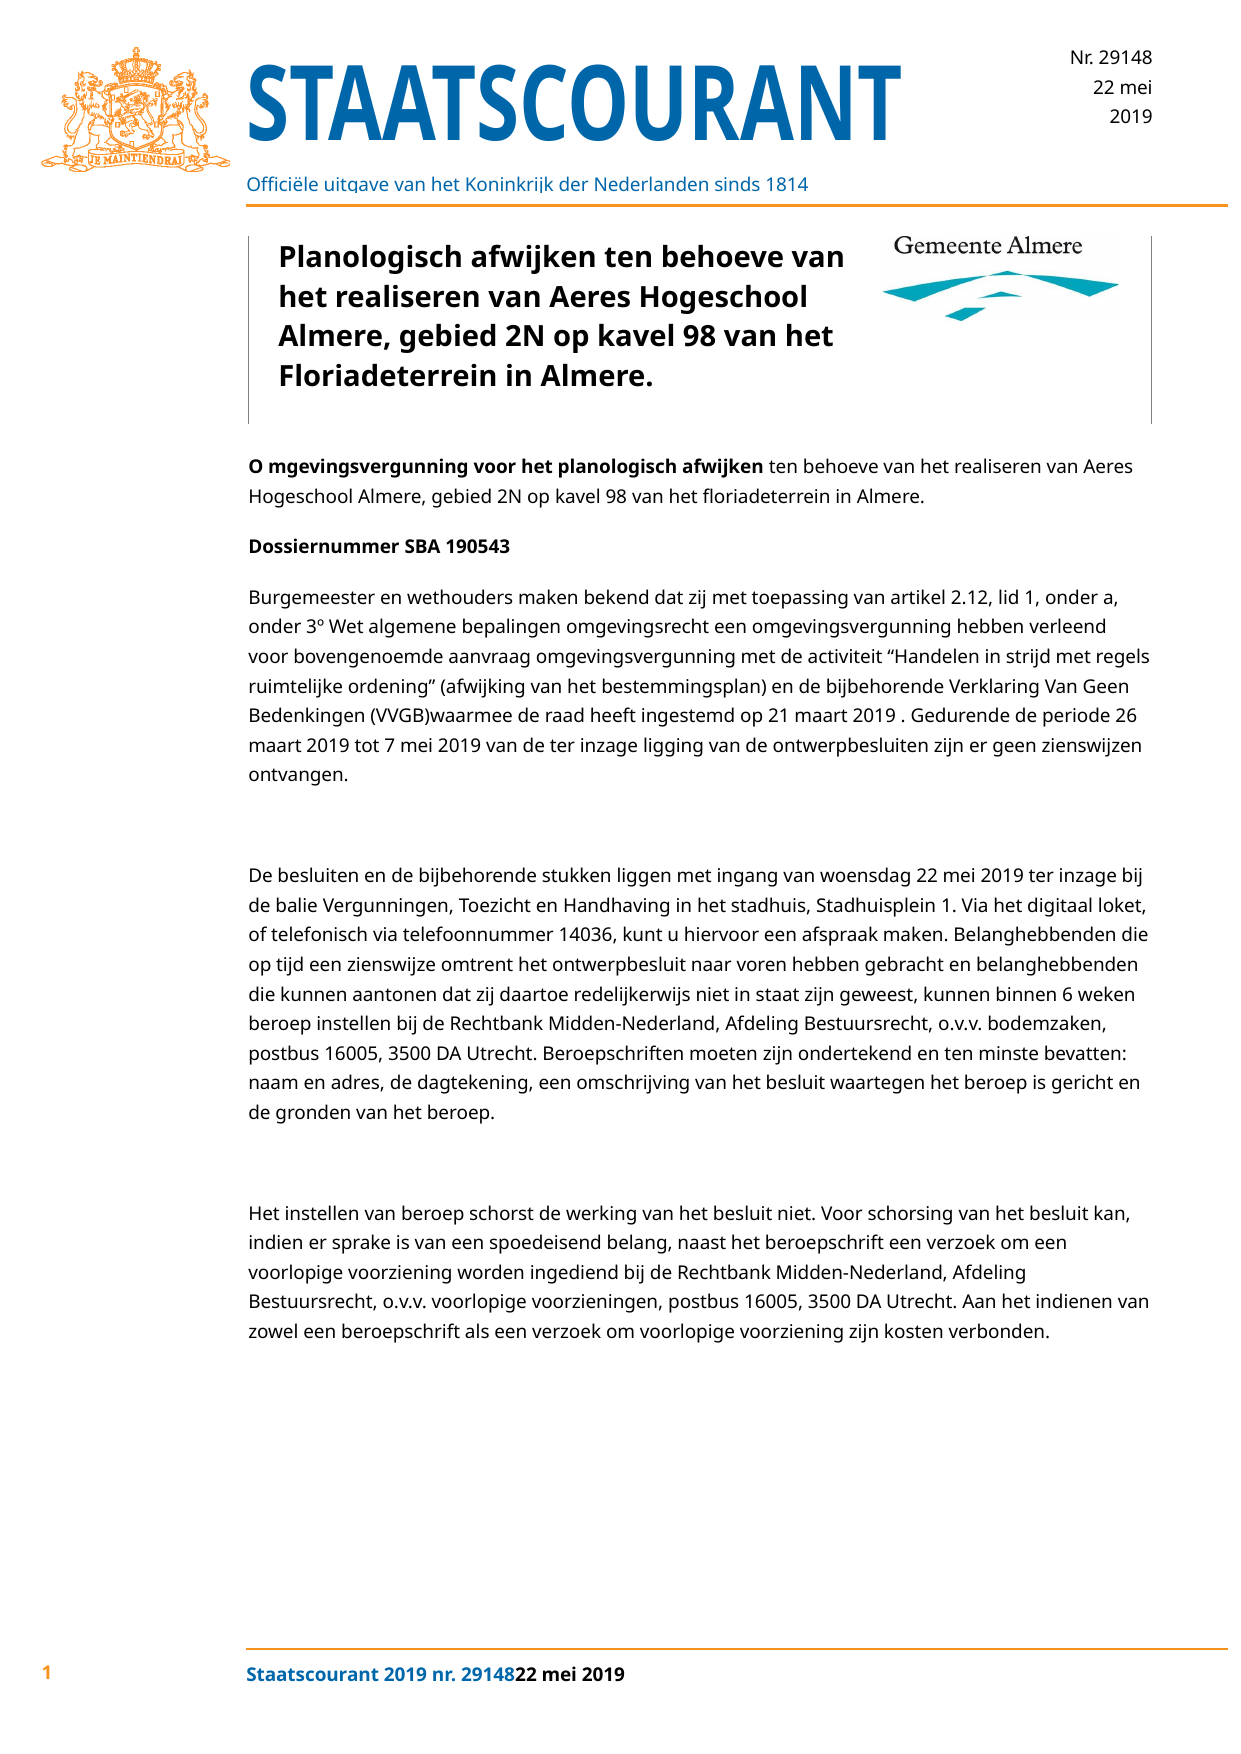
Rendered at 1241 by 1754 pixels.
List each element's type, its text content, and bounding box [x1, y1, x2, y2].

picture [41, 47, 231, 172]
picture [882, 236, 1119, 321]
text O mgevingsvergunning voor het planologisch afwijken ten behoeve van het realiseren van Aeres Hogeschool Almere, gebied 2N op kavel 98 van het floriadeterrein in Almere. [248, 454, 1152, 509]
table_header [850, 236, 1151, 424]
text De besluiten en de bijbehorende stukken liggen met ingang van woensdag 22 mei 2019 ter inzage bij de balie Vergunningen, Toezicht en Handhaving in het stadhuis, Stadhuisplein 1. Via het digitaal loket, of telefonisch via telefoonnummer 14036, kunt u hiervoor een afspraak maken. Belanghebbenden die op tijd een zienswijze omtrent het ontwerpbesluit naar voren hebben gebracht en belanghebbenden die kunnen aantonen dat zij daartoe redelijkerwijs niet in staat zijn geweest, kunnen binnen 6 weken beroep instellen bij de Rechtbank Midden-Nederland, Afdeling Bestuursrecht, o.v.v. bodemzaken, postbus 16005, 3500 DA Utrecht. Beroepschriften moeten zijn ondertekend en ten minste bevatten: naam en adres, de dagtekening, een omschrijving van het besluit waartegen het beroep is gericht en de gronden van het beroep. [248, 862, 1152, 1125]
text Burgemeester en wethouders maken bekend dat zij met toepassing van artikel 2.12, lid 1, onder a, onder 3º Wet algemene bepalingen omgevingsrecht een omgevingsvergunning hebben verleend voor bovengenoemde aanvraag omgevingsvergunning met de activiteit “Handelen in strijd met regels ruimtelijke ordening” (afwijking van het bestemmingsplan) en de bijbehorende Verklaring Van Geen Bedenkingen (VVGB)waarmee de raad heeft ingestemd op 21 maart 2019 . Gedurende de periode 26 maart 2019 tot 7 mei 2019 van de ter inzage ligging van de ontwerpbesluiten zijn er geen zienswijzen ontvangen. [248, 584, 1152, 787]
text Dossiernummer SBA 190543 [248, 534, 1152, 559]
text Het instellen van beroep schorst de werking van het besluit niet. Voor schorsing van het besluit kan, indien er sprake is van een spoedeisend belang, naast het beroepschrift een verzoek om een voorlopige voorziening worden ingediend bij de Rechtbank Midden-Nederland, Afdeling Bestuursrecht, o.v.v. voorlopige voorzieningen, postbus 16005, 3500 DA Utrecht. Aan het indienen van zowel een beroepschrift als een verzoek om voorlopige voorziening zijn kosten verbonden. [248, 1200, 1152, 1344]
table_header Planologisch afwijken ten behoeve van het realiseren van Aeres Hogeschool Almere, gebied 2N op kavel 98 van het Floriadeterrein in Almere. [249, 236, 850, 424]
